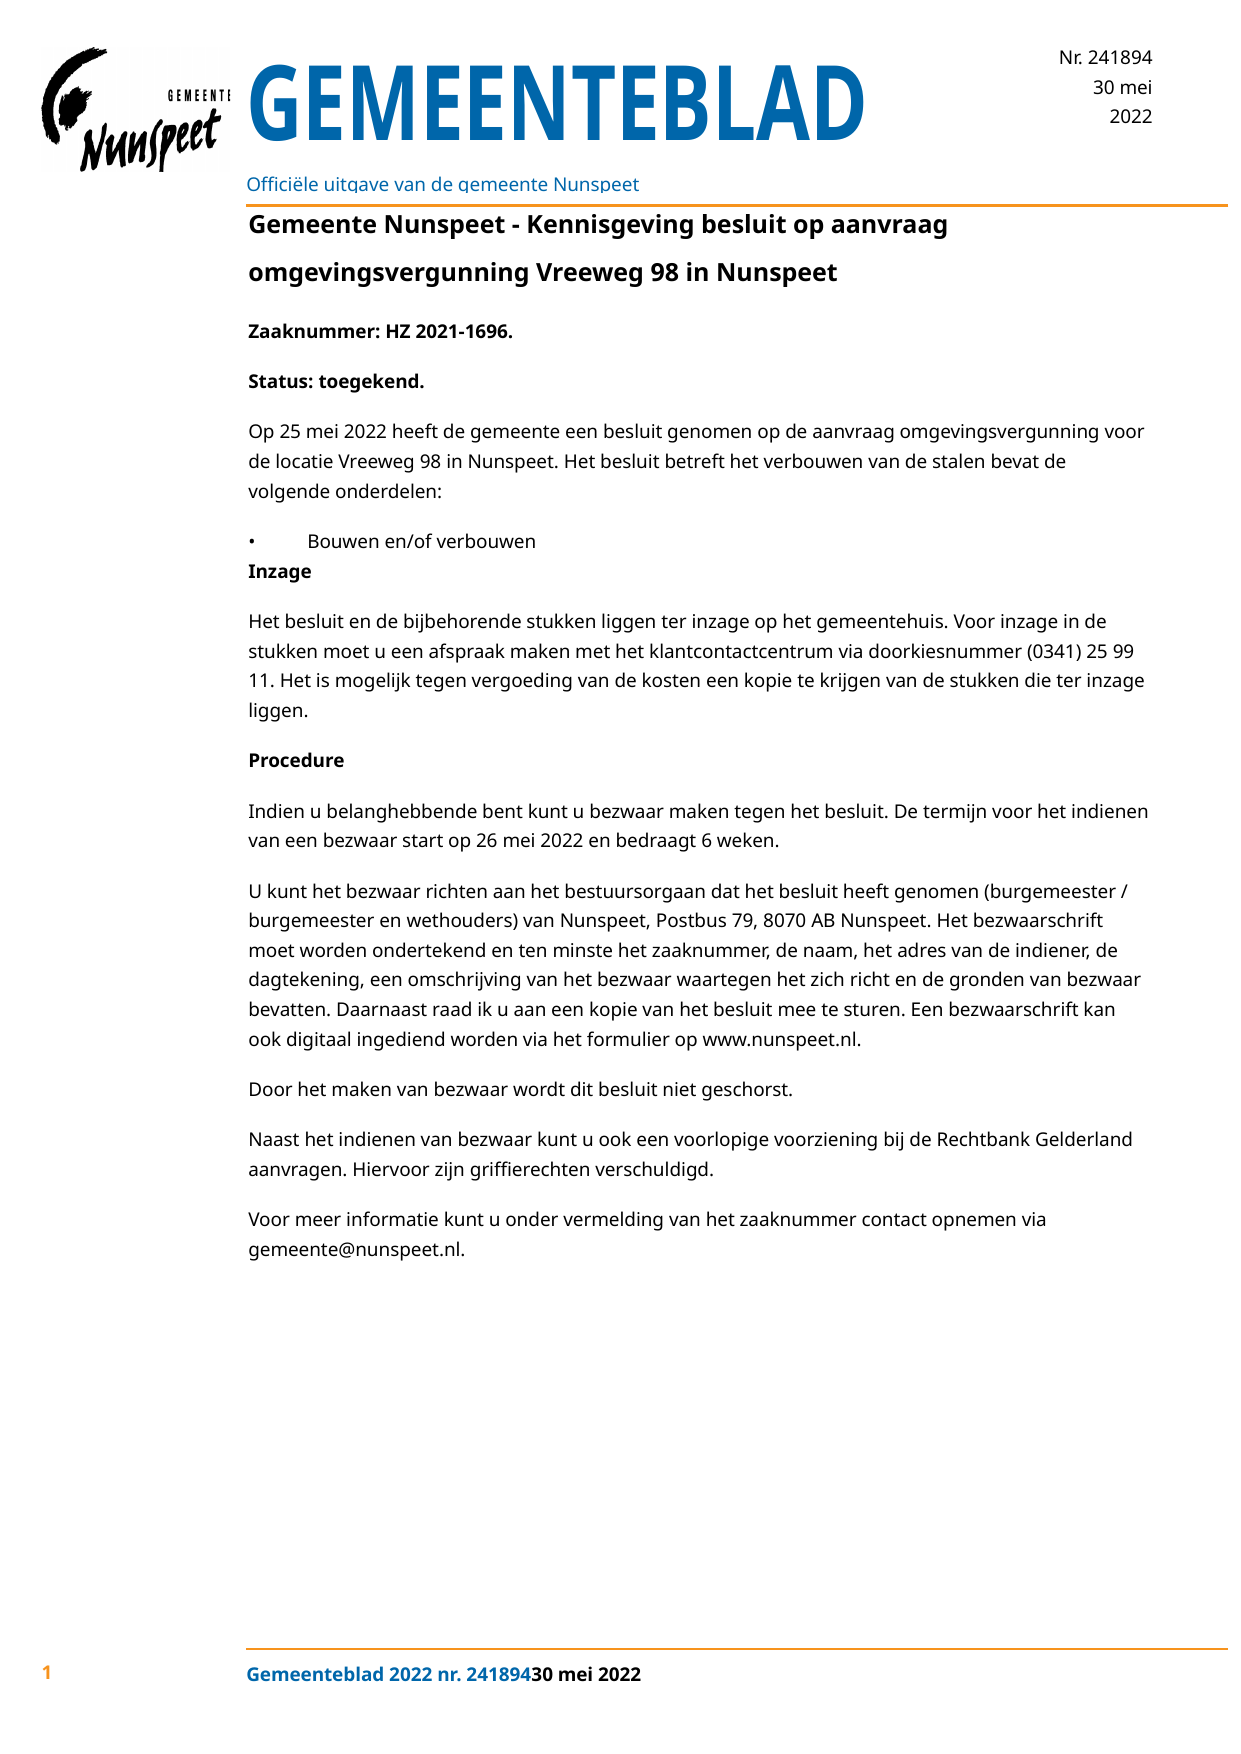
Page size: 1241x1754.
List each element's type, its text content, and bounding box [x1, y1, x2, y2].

text Voor meer informatie kunt u onder vermelding van het zaaknummer contact opnemen via gemeente@nunspeet.nl. [248, 1207, 1152, 1262]
text Inzage [248, 558, 1152, 584]
text Het besluit en de bijbehorende stukken liggen ter inzage op het gemeentehuis. Voor inzage in de stukken moet u een afspraak maken met het klantcontactcentrum via doorkiesnummer (0341) 25 99 11. Het is mogelijk tegen vergoeding van de kosten een kopie te krijgen van de stukken die ter inzage liggen. [248, 608, 1152, 723]
text Gemeente Nunspeet - Kennisgeving besluit op aanvraag omgevingsvergunning Vreeweg 98 in Nunspeet [248, 207, 1152, 288]
text Door het maken van bezwaar wordt dit besluit niet geschorst. [248, 1076, 1152, 1102]
text Naast het indienen van bezwaar kunt u ook een voorlopige voorziening bij de Rechtbank Gelderland aanvragen. Hiervoor zijn griffierechten verschuldigd. [248, 1127, 1152, 1182]
text Op 25 mei 2022 heeft de gemeente een besluit genomen op de aanvraag omgevingsvergunning voor de locatie Vreeweg 98 in Nunspeet. Het besluit betreft het verbouwen van de stalen bevat de volgende onderdelen: [248, 419, 1152, 504]
text Status: toegekend. [248, 368, 1152, 394]
list Bouwen en/of verbouwen [248, 528, 1152, 554]
picture [41, 47, 231, 172]
text Indien u belanghebbende bent kunt u bezwaar maken tegen het besluit. De termijn voor het indienen van een bezwaar start op 26 mei 2022 en bedraagt 6 weken. [248, 798, 1152, 853]
text Zaaknummer: HZ 2021-1696. [248, 318, 1152, 344]
text Procedure [248, 747, 1152, 773]
text U kunt het bezwaar richten aan het bestuursorgaan dat het besluit heeft genomen (burgemeester / burgemeester en wethouders) van Nunspeet, Postbus 79, 8070 AB Nunspeet. Het bezwaarschrift moet worden ondertekend en ten minste het zaaknummer, de naam, het adres van de indiener, de dagtekening, een omschrijving van het bezwaar waartegen het zich richt en de gronden van bezwaar bevatten. Daarnaast raad ik u aan een kopie van het besluit mee te sturen. Een bezwaarschrift kan ook digitaal ingediend worden via het formulier op www.nunspeet.nl. [248, 878, 1152, 1052]
